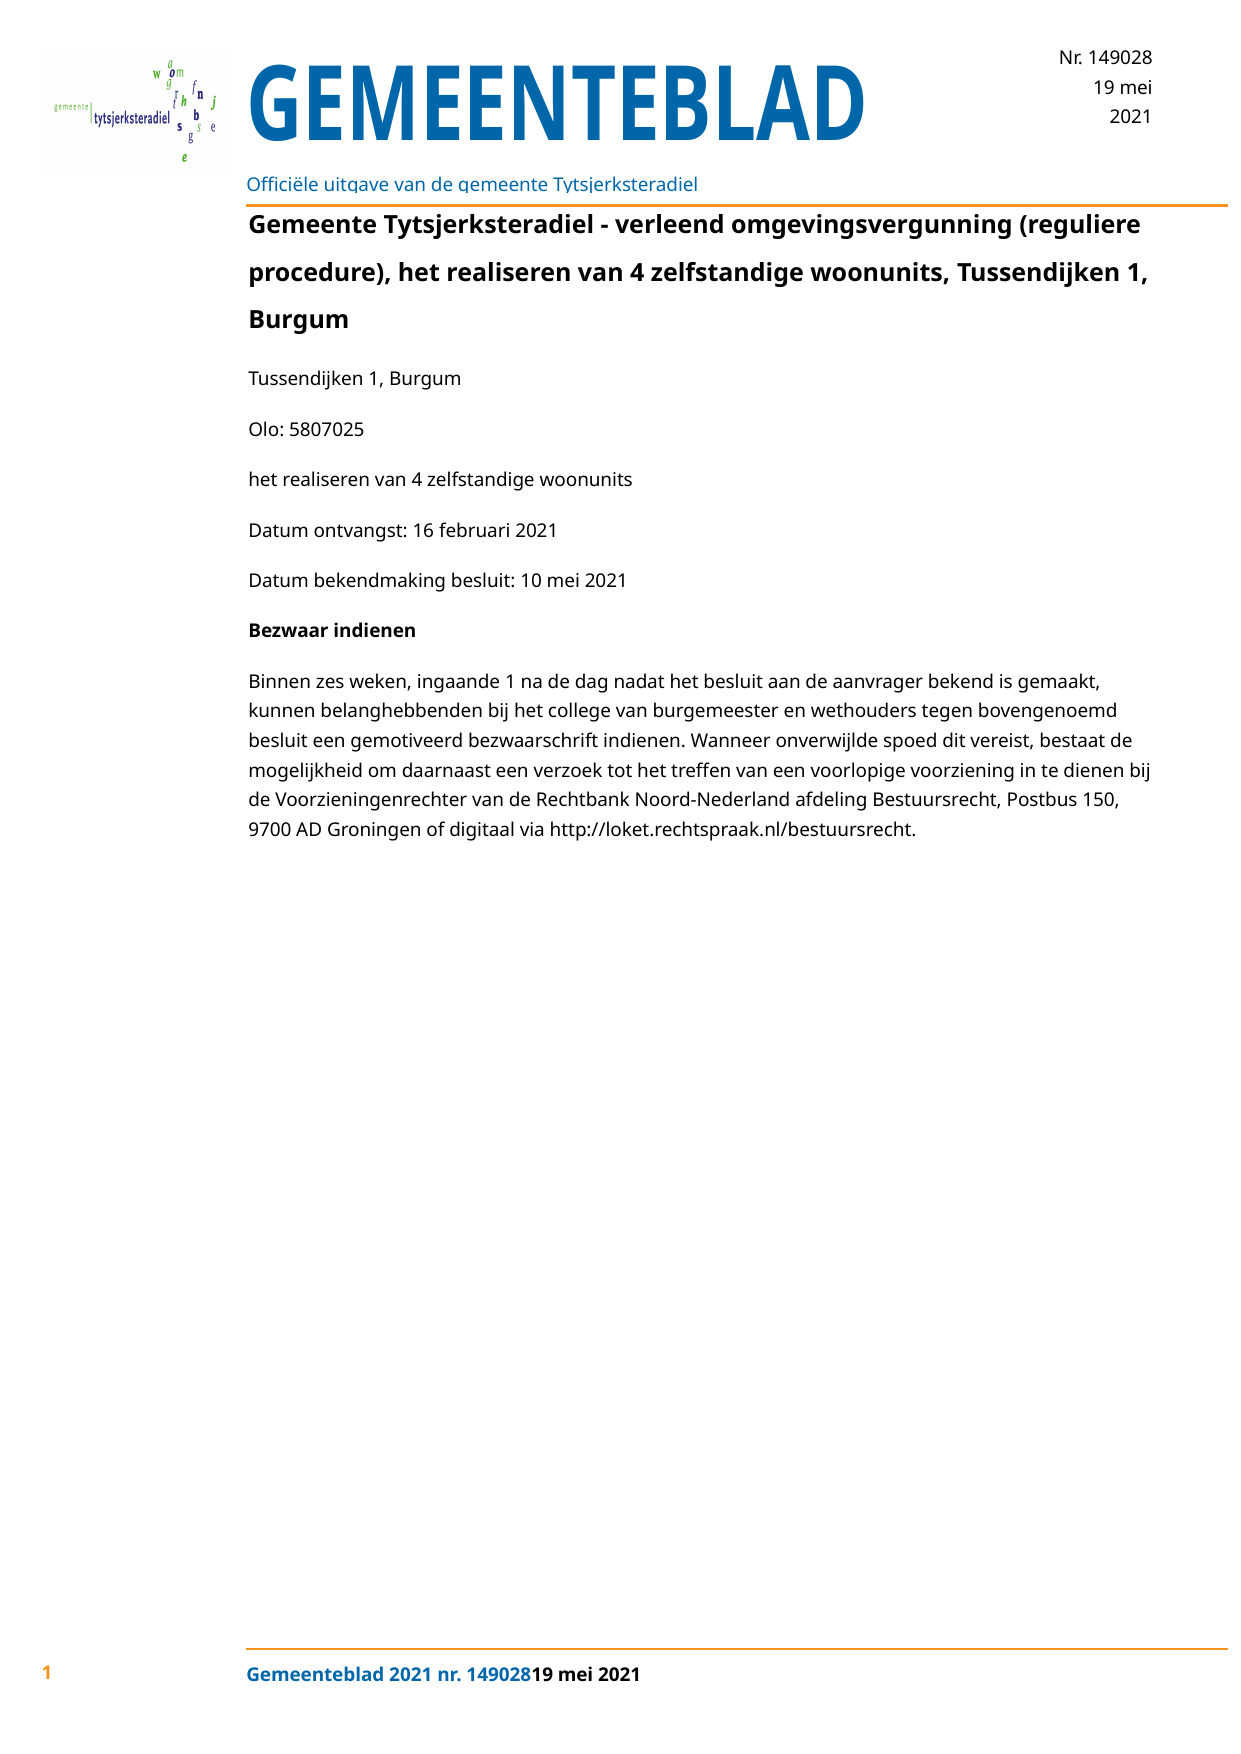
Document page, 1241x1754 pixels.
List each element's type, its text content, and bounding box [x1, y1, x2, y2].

text Datum bekendmaking besluit: 10 mei 2021 [248, 567, 1152, 593]
text Binnen zes weken, ingaande 1 na de dag nadat het besluit aan de aanvrager bekend is gemaakt, kunnen belanghebbenden bij het college van burgemeester en wethouders tegen bovengenoemd besluit een gemotiveerd bezwaarschrift indienen. Wanneer onverwijlde spoed dit vereist, bestaat de mogelijkheid om daarnaast een verzoek tot het treffen van een voorlopige voorziening in te dienen bij de Voorzieningenrechter van de Rechtbank Noord-Nederland afdeling Bestuursrecht, Postbus 150, 9700 AD Groningen of digitaal via http://loket.rechtspraak.nl/bestuursrecht. [248, 668, 1152, 842]
text Bezwaar indienen [248, 618, 1152, 643]
text Olo: 5807025 [248, 416, 1152, 442]
picture [41, 47, 231, 172]
text Tussendijken 1, Burgum [248, 366, 1152, 391]
text Datum ontvangst: 16 februari 2021 [248, 517, 1152, 542]
text het realiseren van 4 zelfstandige woonunits [248, 466, 1152, 492]
text Gemeente Tytsjerksteradiel - verleend omgevingsvergunning (reguliere procedure), het realiseren van 4 zelfstandige woonunits, Tussendijken 1, Burgum [248, 207, 1152, 336]
